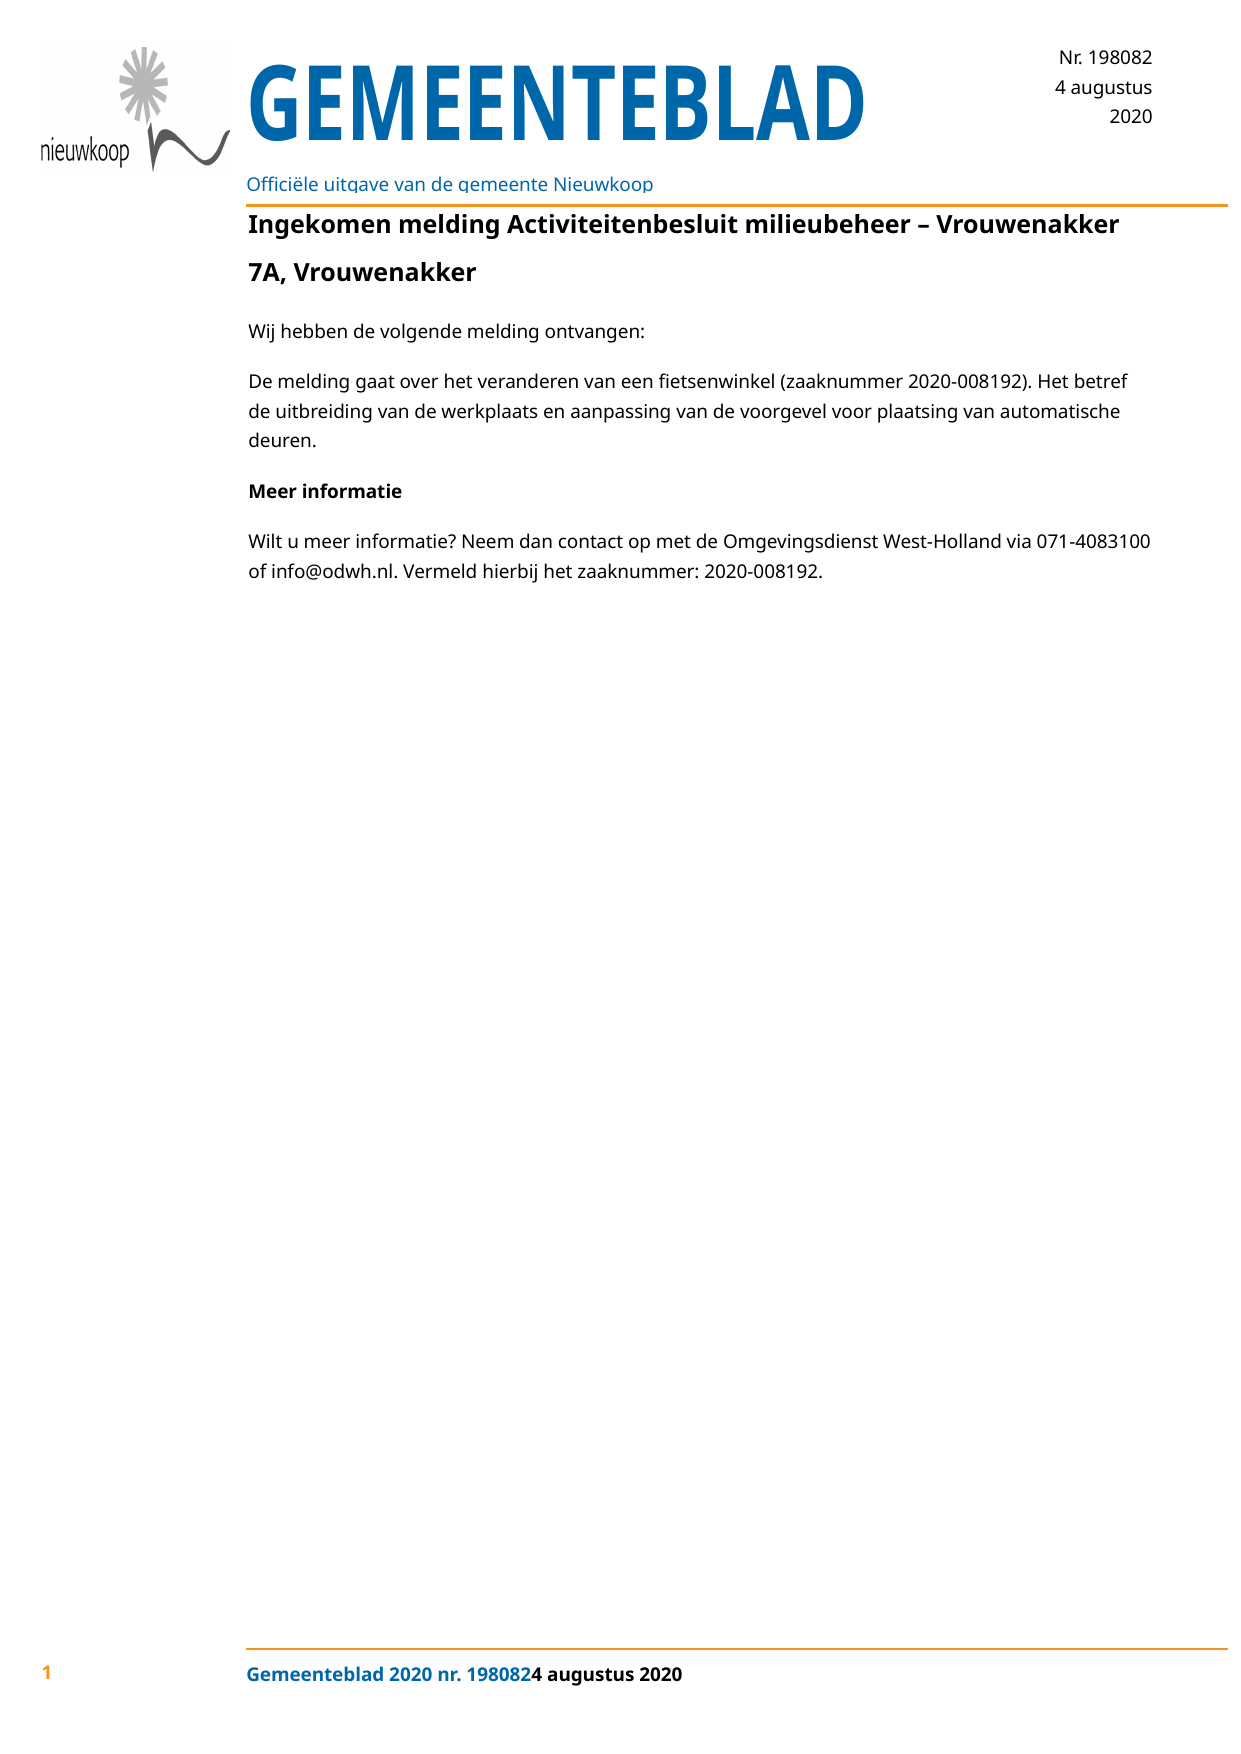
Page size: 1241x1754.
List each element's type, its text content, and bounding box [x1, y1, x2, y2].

picture [41, 47, 231, 172]
text Wilt u meer informatie? Neem dan contact op met de Omgevingsdienst West-Holland via 071‑4083100 of info@odwh.nl. Vermeld hierbij het zaaknummer: 2020-008192. [248, 528, 1152, 584]
text Wij hebben de volgende melding ontvangen: [248, 318, 1152, 344]
text Ingekomen melding Activiteitenbesluit milieubeheer – Vrouwenakker 7A, Vrouwenakker [248, 207, 1152, 288]
text Meer informatie [248, 478, 1152, 504]
text De melding gaat over het veranderen van een fietsenwinkel (zaaknummer 2020-008192). Het betref de uitbreiding van de werkplaats en aanpassing van de voorgevel voor plaatsing van automatische deuren. [248, 368, 1152, 453]
